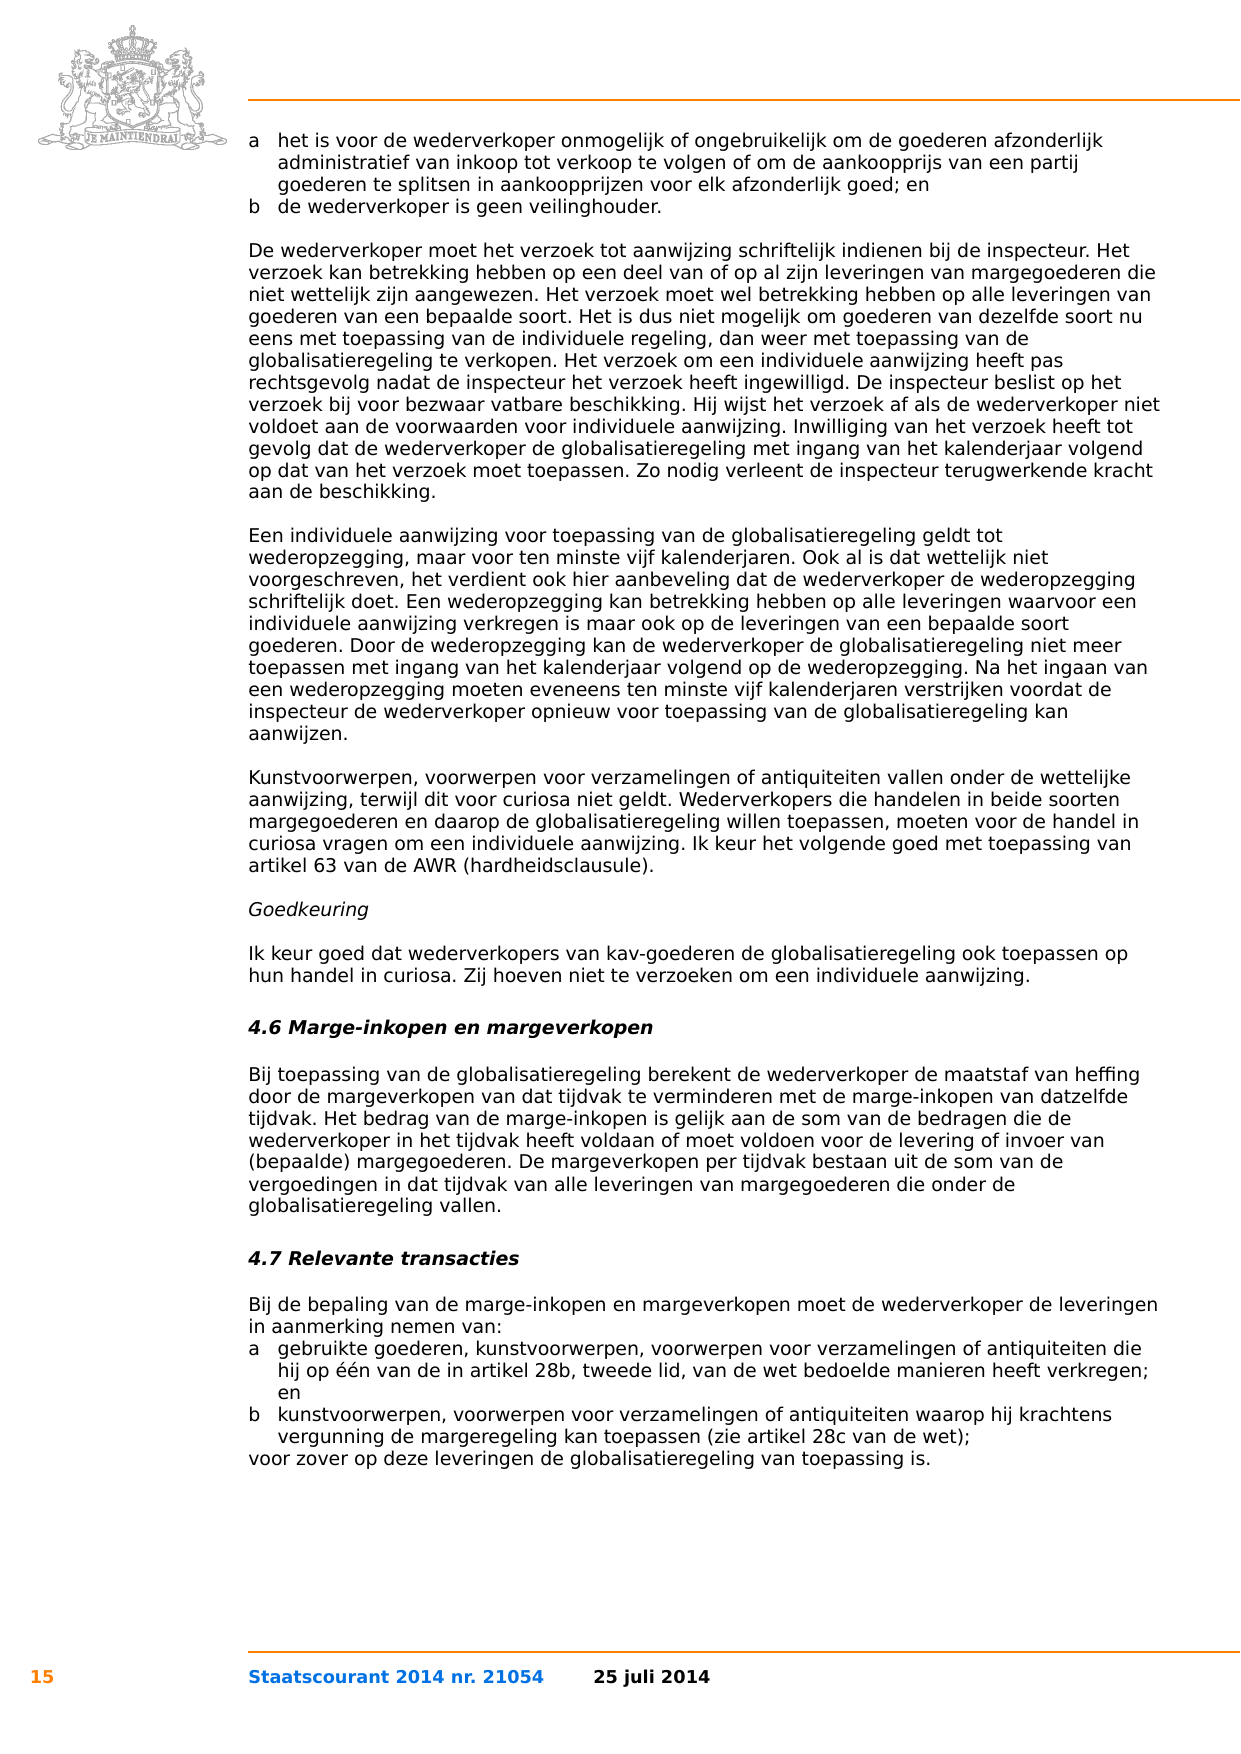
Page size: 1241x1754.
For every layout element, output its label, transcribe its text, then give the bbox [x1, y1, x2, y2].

text Bij toepassing van de globalisatieregeling berekent de wederverkoper de maatstaf van heffing door de margeverkopen van dat tijdvak te verminderen met de marge-inkopen van datzelfde tijdvak. Het bedrag van de marge-inkopen is gelijk aan de som van de bedragen die de wederverkoper in het tijdvak heeft voldaan of moet voldoen voor de levering of invoer van (bepaalde) margegoederen. De margeverkopen per tijdvak bestaan uit de som van de vergoedingen in dat tijdvak van alle leveringen van margegoederen die onder de globalisatieregeling vallen. [248, 1063, 1163, 1217]
subtitle 4.7 Relevante transacties [248, 1247, 1163, 1269]
text Een individuele aanwijzing voor toepassing van de globalisatieregeling geldt tot wederopzegging, maar voor ten minste vijf kalenderjaren. Ook al is dat wettelijk niet voorgeschreven, het verdient ook hier aanbeveling dat de wederverkoper de wederopzegging schriftelijk doet. Een wederopzegging kan betrekking hebben op alle leveringen waarvoor een individuele aanwijzing verkregen is maar ook op de leveringen van een bepaalde soort goederen. Door de wederopzegging kan de wederverkoper de globalisatieregeling niet meer toepassen met ingang van het kalenderjaar volgend op de wederopzegging. Na het ingaan van een wederopzegging moeten eveneens ten minste vijf kalenderjaren verstrijken voordat de inspecteur de wederverkoper opnieuw voor toepassing van de globalisatieregeling kan aanwijzen. [248, 525, 1163, 745]
text a gebruikte goederen, kunstvoorwerpen, voorwerpen voor verzamelingen of antiquiteiten die hij op één van de in artikel 28b, tweede lid, van de wet bedoelde manieren heeft verkregen; en [248, 1338, 1163, 1404]
text Kunstvoorwerpen, voorwerpen voor verzamelingen of antiquiteiten vallen onder de wettelijke aanwijzing, terwijl dit voor curiosa niet geldt. Wederverkopers die handelen in beide soorten margegoederen en daarop de globalisatieregeling willen toepassen, moeten voor de handel in curiosa vragen om een individuele aanwijzing. Ik keur het volgende goed met toepassing van artikel 63 van de AWR (hardheidsclausule). [248, 767, 1163, 877]
text a het is voor de wederverkoper onmogelijk of ongebruikelijk om de goederen afzonderlijk administratief van inkoop tot verkoop te volgen of om de aankoopprijs van een partij goederen te splitsen in aankoopprijzen voor elk afzonderlijk goed; en [248, 130, 1163, 196]
text voor zover op deze leveringen de globalisatieregeling van toepassing is. [248, 1448, 1163, 1470]
text Bij de bepaling van de marge-inkopen en margeverkopen moet de wederverkoper de leveringen in aanmerking nemen van: [248, 1294, 1163, 1338]
text b de wederverkoper is geen veilinghouder. [248, 196, 1163, 218]
text De wederverkoper moet het verzoek tot aanwijzing schriftelijk indienen bij de inspecteur. Het verzoek kan betrekking hebben op een deel van of op al zijn leveringen van margegoederen die niet wettelijk zijn aangewezen. Het verzoek moet wel betrekking hebben op alle leveringen van goederen van een bepaalde soort. Het is dus niet mogelijk om goederen van dezelfde soort nu eens met toepassing van de individuele regeling, dan weer met toepassing van de globalisatieregeling te verkopen. Het verzoek om een individuele aanwijzing heeft pas rechtsgevolg nadat de inspecteur het verzoek heeft ingewilligd. De inspecteur beslist op het verzoek bij voor bezwaar vatbare beschikking. Hij wijst het verzoek af als de wederverkoper niet voldoet aan de voorwaarden voor individuele aanwijzing. Inwilliging van het verzoek heeft tot gevolg dat de wederverkoper de globalisatieregeling met ingang van het kalenderjaar volgend op dat van het verzoek moet toepassen. Zo nodig verleent de inspecteur terugwerkende kracht aan de beschikking. [248, 240, 1163, 503]
subtitle 4.6 Marge-inkopen en margeverkopen [248, 1017, 1163, 1038]
text Ik keur goed dat wederverkopers van kav-goederen de globalisatieregeling ook toepassen op hun handel in curiosa. Zij hoeven niet te verzoeken om een individuele aanwijzing. [248, 943, 1163, 987]
picture [38, 25, 227, 150]
text b kunstvoorwerpen, voorwerpen voor verzamelingen of antiquiteiten waarop hij krachtens vergunning de margeregeling kan toepassen (zie artikel 28c van de wet); [248, 1404, 1163, 1448]
subtitle Goedkeuring [248, 899, 1163, 921]
